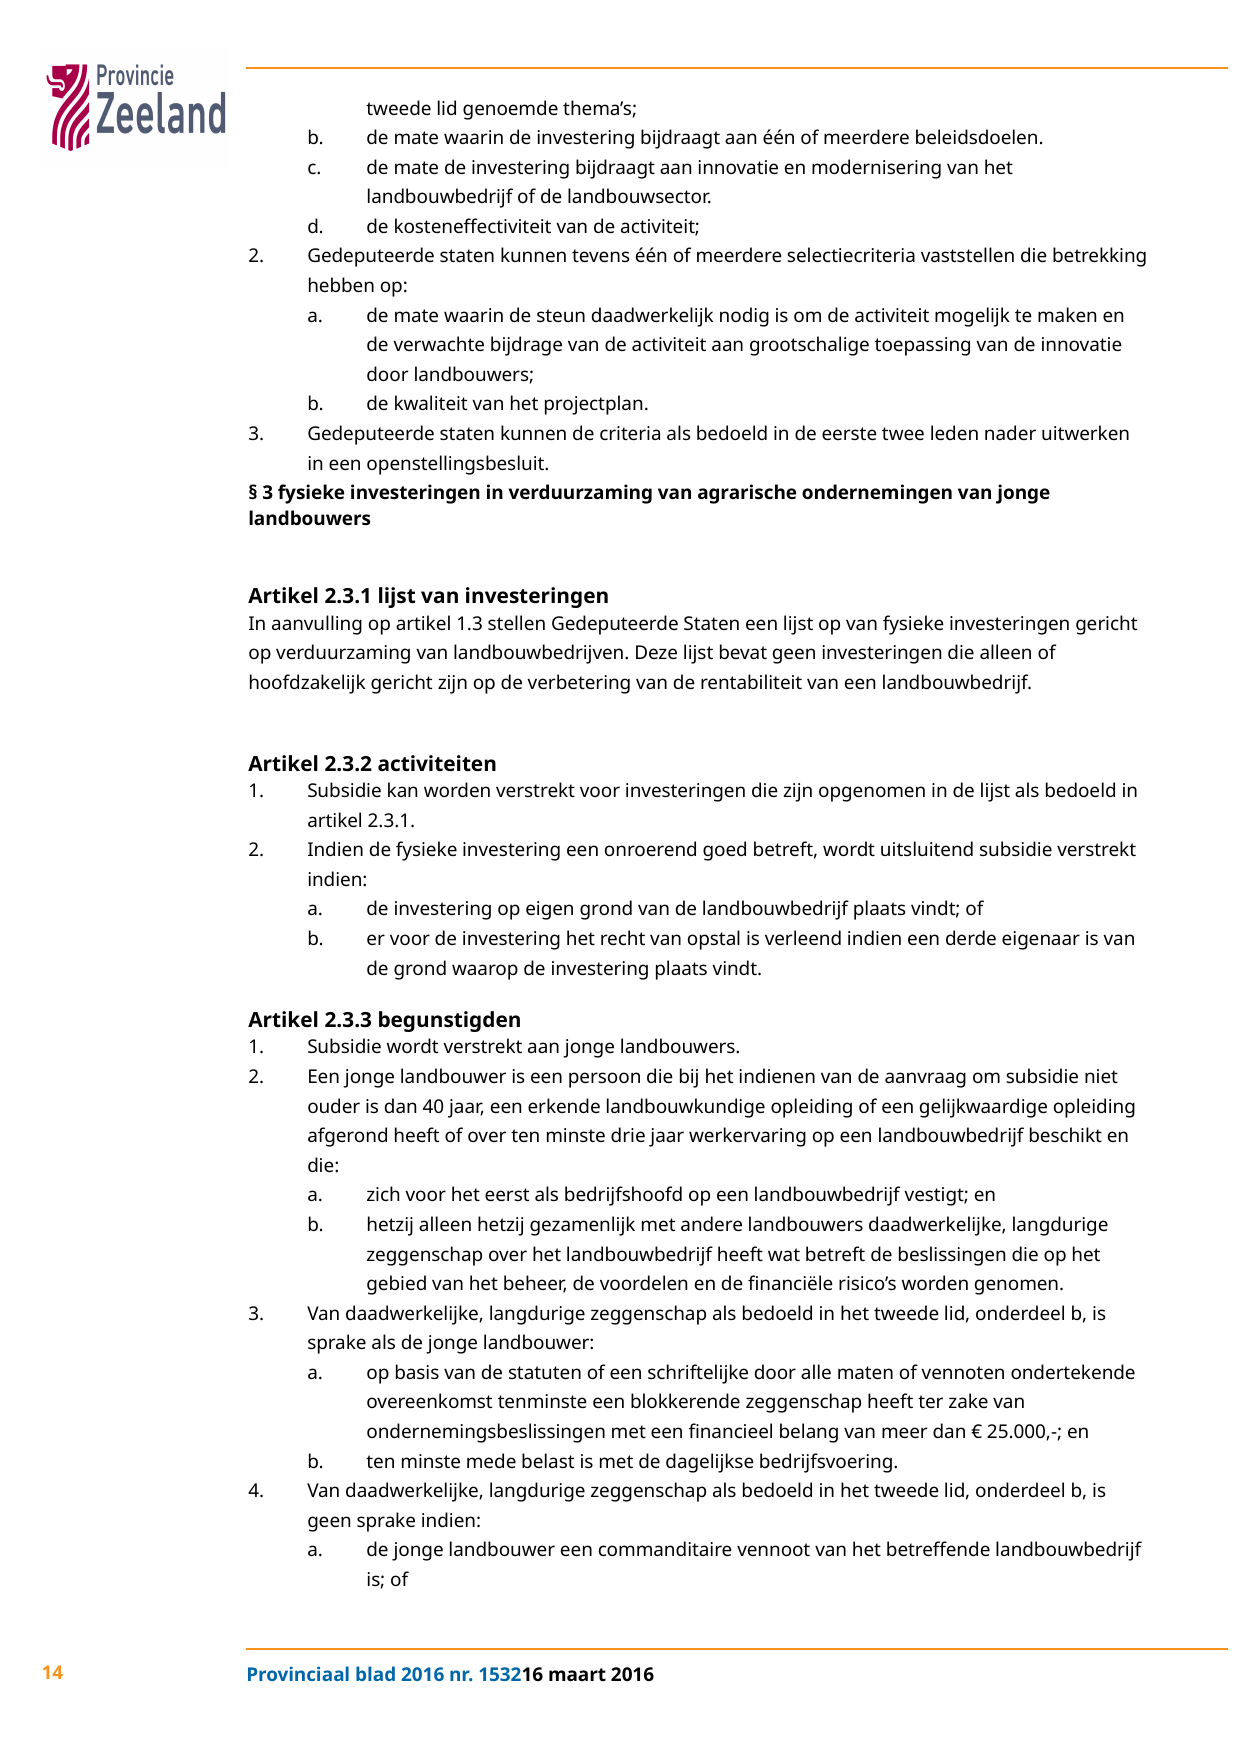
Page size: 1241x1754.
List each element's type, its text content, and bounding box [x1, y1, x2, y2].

text Artikel 2.3.3 begunstigden [248, 1005, 1152, 1034]
list er voor de investering het recht van opstal is verleend indien een derde eigenaar is van de grond waarop de investering plaats vindt. [307, 925, 1152, 981]
list Van daadwerkelijke, langdurige zeggenschap als bedoeld in het tweede lid, onderdeel b, is geen sprake indien: [248, 1477, 1152, 1533]
list hetzij alleen hetzij gezamenlijk met andere landbouwers daadwerkelijke, langdurige zeggenschap over het landbouwbedrijf heeft wat betreft de beslissingen die op het gebied van het beheer, de voordelen en de financiële risico’s worden genomen. [307, 1211, 1152, 1296]
list zich voor het eerst als bedrijfshoofd op een landbouwbedrijf vestigt; en [307, 1182, 1152, 1207]
list Indien de fysieke investering een onroerend goed betreft, wordt uitsluitend subsidie verstrekt indien: [248, 836, 1152, 892]
list de jonge landbouwer een commanditaire vennoot van het betreffende landbouwbedrijf is; of [307, 1537, 1152, 1592]
list de investering op eigen grond van de landbouwbedrijf plaats vindt; of [307, 896, 1152, 921]
list de mate waarin de steun daadwerkelijk nodig is om de activiteit mogelijk te maken en de verwachte bijdrage van de activiteit aan grootschalige toepassing van de innovatie door landbouwers; [307, 302, 1152, 387]
text Artikel 2.3.1 lijst van investeringen [248, 581, 1152, 610]
list op basis van de statuten of een schriftelijke door alle maten of vennoten ondertekende overeenkomst tenminste een blokkerende zeggenschap heeft ter zake van ondernemingsbeslissingen met een financieel belang van meer dan € 25.000,-; en [307, 1359, 1152, 1444]
text § 3 fysieke investeringen in verduurzaming van agrarische ondernemingen van jonge landbouwers [248, 479, 1152, 531]
list Subsidie wordt verstrekt aan jonge landbouwers. [248, 1034, 1152, 1059]
list Subsidie kan worden verstrekt voor investeringen die zijn opgenomen in de lijst als bedoeld in artikel 2.3.1. [248, 777, 1152, 833]
list de kosteneffectiviteit van de activiteit; [307, 213, 1152, 239]
list Gedeputeerde staten kunnen tevens één of meerdere selectiecriteria vaststellen die betrekking hebben op: [248, 243, 1152, 298]
list de kwaliteit van het projectplan. [307, 391, 1152, 416]
list Gedeputeerde staten kunnen de criteria als bedoeld in de eerste twee leden nader uitwerken in een openstellingsbesluit. [248, 420, 1152, 476]
text Artikel 2.3.2 activiteiten [248, 749, 1152, 777]
text In aanvulling op artikel 1.3 stellen Gedeputeerde Staten een lijst op van fysieke investeringen gericht op verduurzaming van landbouwbedrijven. Deze lijst bevat geen investeringen die alleen of hoofdzakelijk gericht zijn op de verbetering van de rentabiliteit van een landbouwbedrijf. [248, 610, 1152, 694]
list de mate waarin de investering bijdraagt aan één of meerdere beleidsdoelen. [307, 124, 1152, 150]
list Een jonge landbouwer is een persoon die bij het indienen van de aanvraag om subsidie niet ouder is dan 40 jaar, een erkende landbouwkundige opleiding of een gelijkwaardige opleiding afgerond heeft of over ten minste drie jaar werkervaring op een landbouwbedrijf beschikt en die: [248, 1063, 1152, 1178]
list ten minste mede belast is met de dagelijkse bedrijfsvoering. [307, 1448, 1152, 1473]
list tweede lid genoemde thema’s; [307, 95, 1152, 121]
picture [41, 47, 231, 172]
list Van daadwerkelijke, langdurige zeggenschap als bedoeld in het tweede lid, onderdeel b, is sprake als de jonge landbouwer: [248, 1300, 1152, 1355]
list de mate de investering bijdraagt aan innovatie en modernisering van het landbouwbedrijf of de landbouwsector. [307, 154, 1152, 209]
